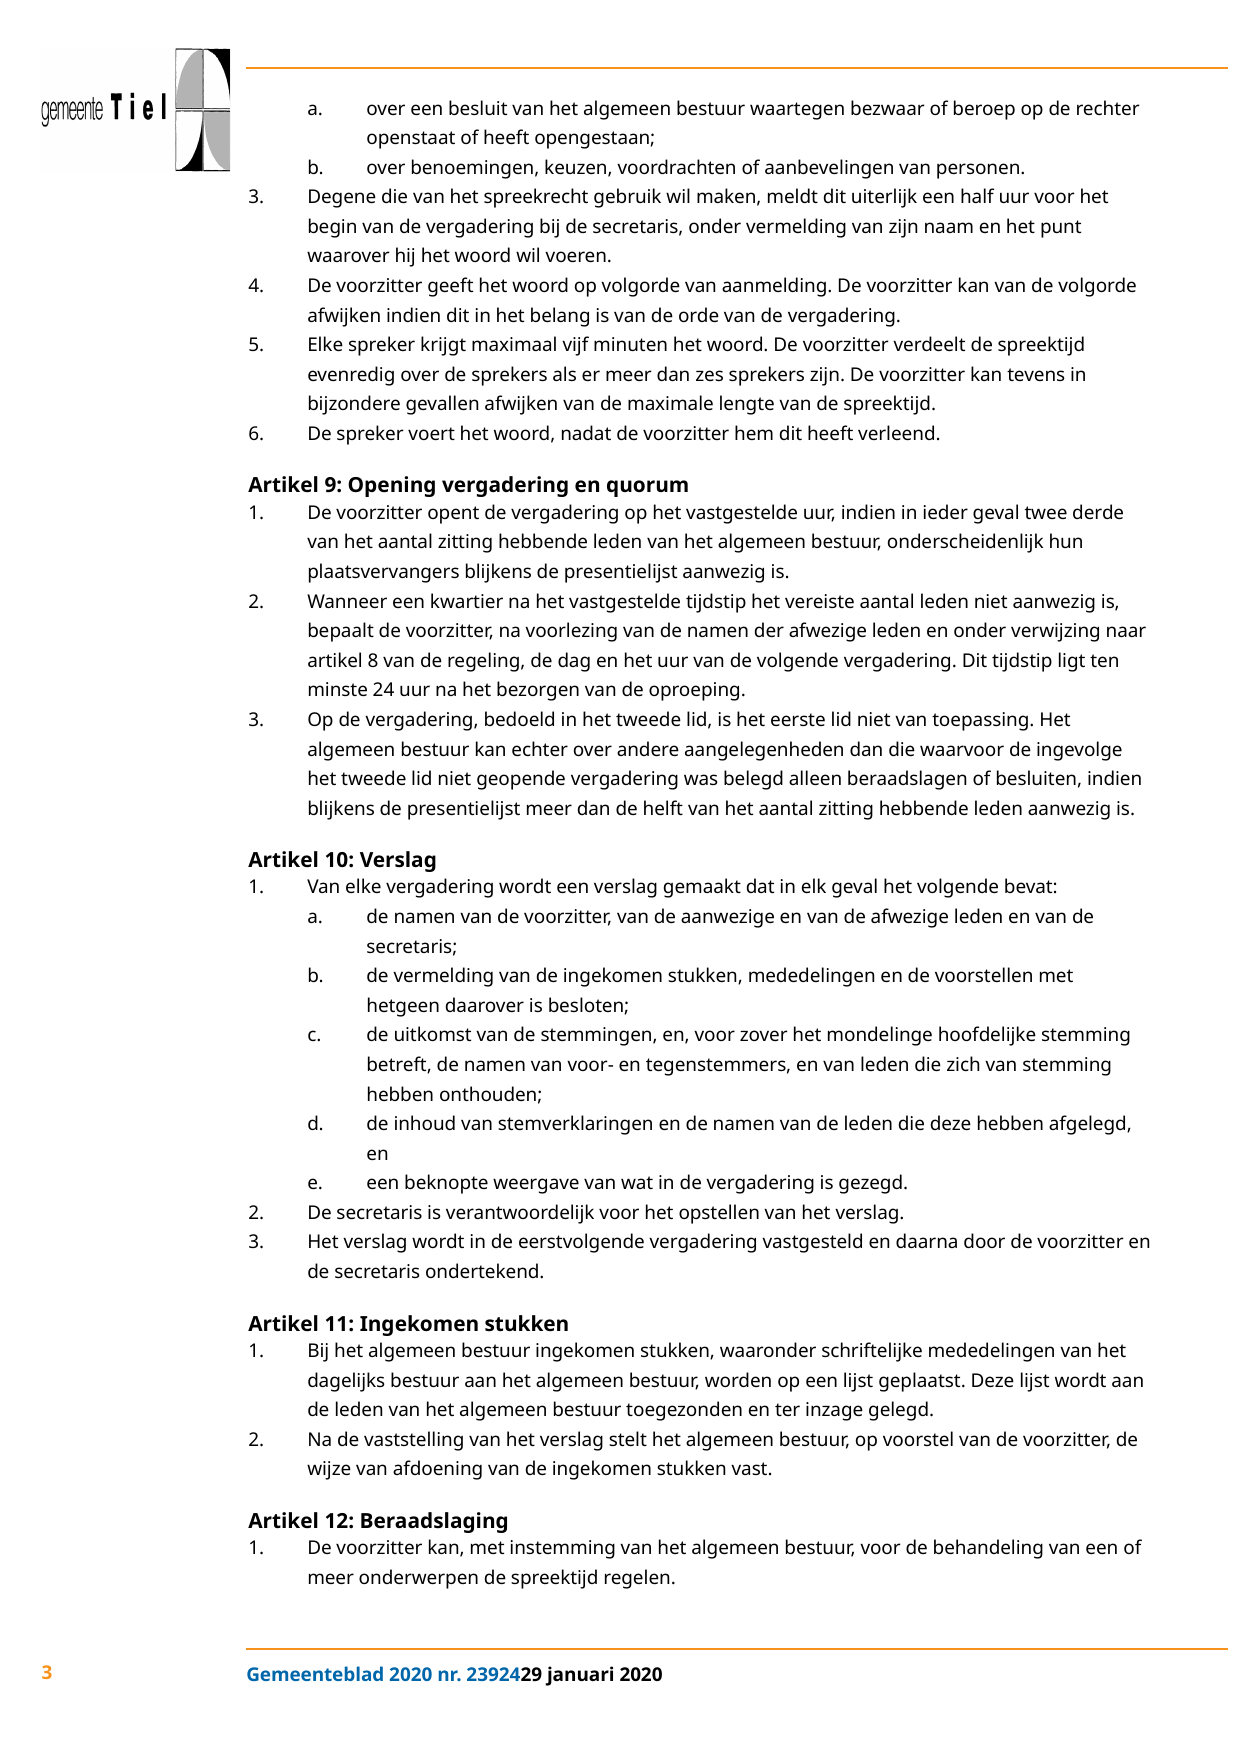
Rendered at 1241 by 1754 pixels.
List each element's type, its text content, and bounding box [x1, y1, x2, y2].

list Na de vaststelling van het verslag stelt het algemeen bestuur, op voorstel van de voorzitter, de wijze van afdoening van de ingekomen stukken vast. [248, 1426, 1152, 1481]
list Degene die van het spreekrecht gebruik wil maken, meldt dit uiterlijk een half uur voor het begin van de vergadering bij de secretaris, onder vermelding van zijn naam en het punt waarover hij het woord wil voeren. [248, 183, 1152, 268]
text Artikel 11: Ingekomen stukken [248, 1309, 1152, 1337]
list de inhoud van stemverklaringen en de namen van de leden die deze hebben afgelegd, en [307, 1110, 1152, 1166]
list Elke spreker krijgt maximaal vijf minuten het woord. De voorzitter verdeelt de spreektijd evenredig over de sprekers als er meer dan zes sprekers zijn. De voorzitter kan tevens in bijzondere gevallen afwijken van de maximale lengte van de spreektijd. [248, 331, 1152, 416]
list over benoemingen, keuzen, voordrachten of aanbevelingen van personen. [307, 154, 1152, 180]
list De voorzitter kan, met instemming van het algemeen bestuur, voor de behandeling van een of meer onderwerpen de spreektijd regelen. [248, 1534, 1152, 1590]
list Bij het algemeen bestuur ingekomen stukken, waaronder schriftelijke mededelingen van het dagelijks bestuur aan het algemeen bestuur, worden op een lijst geplaatst. Deze lijst wordt aan de leden van het algemeen bestuur toegezonden en ter inzage gelegd. [248, 1337, 1152, 1422]
list Op de vergadering, bedoeld in het tweede lid, is het eerste lid niet van toepassing. Het algemeen bestuur kan echter over andere aangelegenheden dan die waarvoor de ingevolge het tweede lid niet geopende vergadering was belegd alleen beraadslagen of besluiten, indien blijkens de presentielijst meer dan de helft van het aantal zitting hebbende leden aanwezig is. [248, 706, 1152, 821]
text Artikel 9: Opening vergadering en quorum [248, 471, 1152, 499]
list de namen van de voorzitter, van de aanwezige en van de afwezige leden en van de secretaris; [307, 903, 1152, 959]
list Van elke vergadering wordt een verslag gemaakt dat in elk geval het volgende bevat: [248, 874, 1152, 899]
list De voorzitter geeft het woord op volgorde van aanmelding. De voorzitter kan van de volgorde afwijken indien dit in het belang is van de orde van de vergadering. [248, 272, 1152, 328]
list een beknopte weergave van wat in de vergadering is gezegd. [307, 1169, 1152, 1195]
list Wanneer een kwartier na het vastgestelde tijdstip het vereiste aantal leden niet aanwezig is, bepaalt de voorzitter, na voorlezing van de namen der afwezige leden en onder verwijzing naar artikel 8 van de regeling, de dag en het uur van de volgende vergadering. Dit tijdstip ligt ten minste 24 uur na het bezorgen van de oproeping. [248, 588, 1152, 702]
list De secretaris is verantwoordelijk voor het opstellen van het verslag. [248, 1199, 1152, 1225]
list over een besluit van het algemeen bestuur waartegen bezwaar of beroep op de rechter openstaat of heeft opengestaan; [307, 95, 1152, 150]
text Artikel 12: Beraadslaging [248, 1506, 1152, 1534]
list De voorzitter opent de vergadering op het vastgestelde uur, indien in ieder geval twee derde van het aantal zitting hebbende leden van het algemeen bestuur, onderscheidenlijk hun plaatsvervangers blijkens de presentielijst aanwezig is. [248, 499, 1152, 584]
list De spreker voert het woord, nadat de voorzitter hem dit heeft verleend. [248, 420, 1152, 446]
list de vermelding van de ingekomen stukken, mededelingen en de voorstellen met hetgeen daarover is besloten; [307, 962, 1152, 1018]
text Artikel 10: Verslag [248, 845, 1152, 874]
list Het verslag wordt in de eerstvolgende vergadering vastgesteld en daarna door de voorzitter en de secretaris ondertekend. [248, 1229, 1152, 1284]
list de uitkomst van de stemmingen, en, voor zover het mondelinge hoofdelijke stemming betreft, de namen van voor- en tegenstemmers, en van leden die zich van stemming hebben onthouden; [307, 1022, 1152, 1107]
picture [41, 47, 231, 172]
